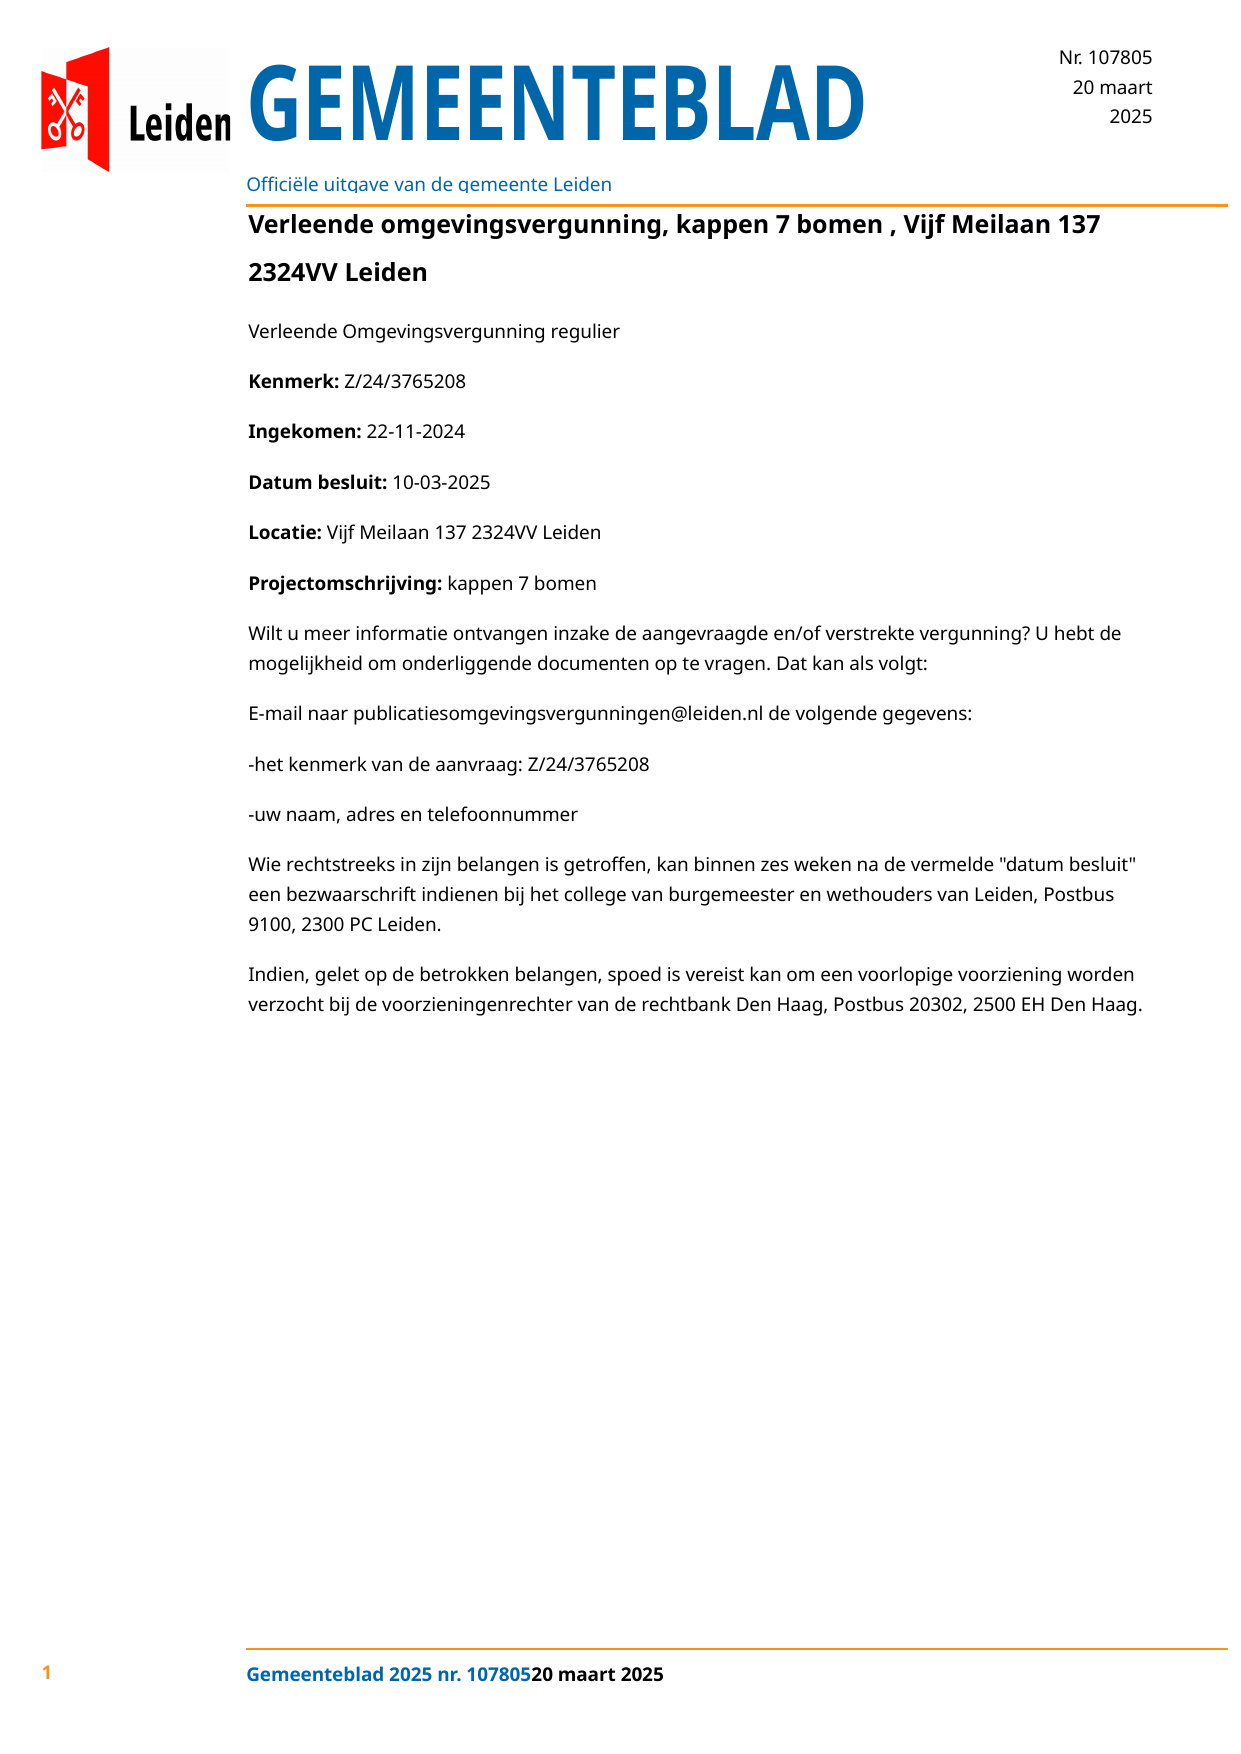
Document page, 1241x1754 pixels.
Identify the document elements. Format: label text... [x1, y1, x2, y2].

text Ingekomen: 22-11-2024 [248, 419, 1152, 444]
text Wie rechtstreeks in zijn belangen is getroffen, kan binnen zes weken na de vermelde "datum besluit" een bezwaarschrift indienen bij het college van burgemeester en wethouders van Leiden, Postbus 9100, 2300 PC Leiden. [248, 852, 1152, 937]
text -uw naam, adres en telefoonnummer [248, 801, 1152, 827]
text -het kenmerk van de aanvraag: Z/24/3765208 [248, 751, 1152, 777]
text Verleende Omgevingsvergunning regulier [248, 318, 1152, 344]
text Wilt u meer informatie ontvangen inzake de aangevraagde en/of verstrekte vergunning? U hebt de mogelijkheid om onderliggende documenten op te vragen. Dat kan als volgt: [248, 620, 1152, 676]
text Kenmerk: Z/24/3765208 [248, 368, 1152, 394]
text Datum besluit: 10-03-2025 [248, 469, 1152, 495]
text Locatie: Vijf Meilaan 137 2324VV Leiden [248, 519, 1152, 545]
text Verleende omgevingsvergunning, kappen 7 bomen , Vijf Meilaan 137 2324VV Leiden [248, 207, 1152, 288]
text E-mail naar publicatiesomgevingsvergunningen@leiden.nl de volgende gegevens: [248, 700, 1152, 726]
text Projectomschrijving: kappen 7 bomen [248, 570, 1152, 596]
picture [41, 47, 231, 172]
text Indien, gelet op de betrokken belangen, spoed is vereist kan om een voorlopige voorziening worden verzocht bij de voorzieningenrechter van de rechtbank Den Haag, Postbus 20302, 2500 EH Den Haag. [248, 961, 1152, 1017]
